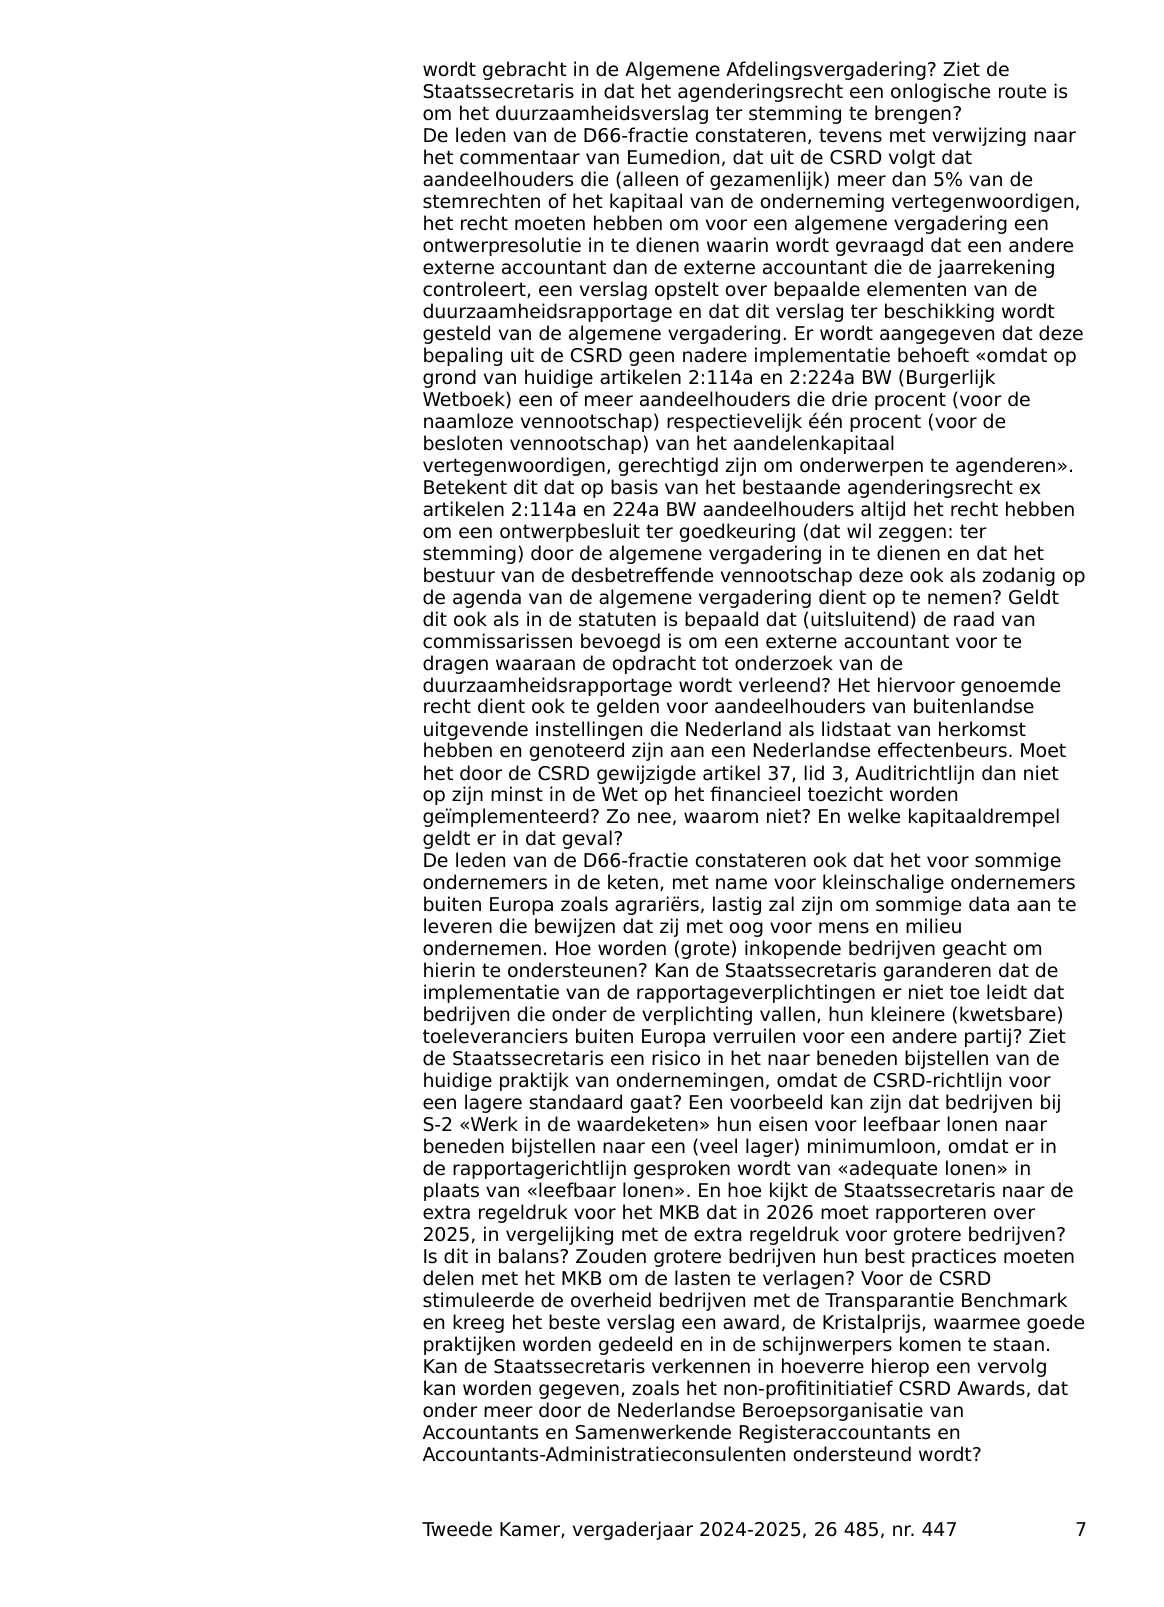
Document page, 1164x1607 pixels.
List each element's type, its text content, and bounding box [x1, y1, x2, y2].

text De leden van de D66-fractie constateren, tevens met verwijzing naar het commentaar van Eumedion, dat uit de CSRD volgt dat aandeelhouders die (alleen of gezamenlijk) meer dan 5% van de stemrechten of het kapitaal van de onderneming vertegenwoordigen, het recht moeten hebben om voor een algemene vergadering een ontwerpresolutie in te dienen waarin wordt gevraagd dat een andere externe accountant dan de externe accountant die de jaarrekening controleert, een verslag opstelt over bepaalde elementen van de duurzaamheidsrapportage en dat dit verslag ter beschikking wordt gesteld van de algemene vergadering. Er wordt aangegeven dat deze bepaling uit de CSRD geen nadere implementatie behoeft «omdat op grond van huidige artikelen 2:114a en 2:224a BW (Burgerlijk Wetboek) een of meer aandeelhouders die drie procent (voor de naamloze vennootschap) respectievelijk één procent (voor de besloten vennootschap) van het aandelenkapitaal vertegenwoordigen, gerechtigd zijn om onderwerpen te agenderen». Betekent dit dat op basis van het bestaande agenderingsrecht ex artikelen 2:114a en 224a BW aandeelhouders altijd het recht hebben om een ontwerpbesluit ter goedkeuring (dat wil zeggen: ter stemming) door de algemene vergadering in te dienen en dat het bestuur van de desbetreffende vennootschap deze ook als zodanig op de agenda van de algemene vergadering dient op te nemen? Geldt dit ook als in de statuten is bepaald dat (uitsluitend) de raad van commissarissen bevoegd is om een externe accountant voor te dragen waaraan de opdracht tot onderzoek van de duurzaamheidsrapportage wordt verleend? Het hiervoor genoemde recht dient ook te gelden voor aandeelhouders van buitenlandse uitgevende instellingen die Nederland als lidstaat van herkomst hebben en genoteerd zijn aan een Nederlandse effectenbeurs. Moet het door de CSRD gewijzigde artikel 37, lid 3, Auditrichtlijn dan niet op zijn minst in de Wet op het financieel toezicht worden geïmplementeerd? Zo nee, waarom niet? En welke kapitaaldrempel geldt er in dat geval? [422, 125, 1087, 850]
text De leden van de D66-fractie constateren ook dat het voor sommige ondernemers in de keten, met name voor kleinschalige ondernemers buiten Europa zoals agrariërs, lastig zal zijn om sommige data aan te leveren die bewijzen dat zij met oog voor mens en milieu ondernemen. Hoe worden (grote) inkopende bedrijven geacht om hierin te ondersteunen? Kan de Staatssecretaris garanderen dat de implementatie van de rapportageverplichtingen er niet toe leidt dat bedrijven die onder de verplichting vallen, hun kleinere (kwetsbare) toeleveranciers buiten Europa verruilen voor een andere partij? Ziet de Staatssecretaris een risico in het naar beneden bijstellen van de huidige praktijk van ondernemingen, omdat de CSRD-richtlijn voor een lagere standaard gaat? Een voorbeeld kan zijn dat bedrijven bij S-2 «Werk in de waardeketen» hun eisen voor leefbaar lonen naar beneden bijstellen naar een (veel lager) minimumloon, omdat er in de rapportagerichtlijn gesproken wordt van «adequate lonen» in plaats van «leefbaar lonen». En hoe kijkt de Staatssecretaris naar de extra regeldruk voor het MKB dat in 2026 moet rapporteren over 2025, in vergelijking met de extra regeldruk voor grotere bedrijven? Is dit in balans? Zouden grotere bedrijven hun best practices moeten delen met het MKB om de lasten te verlagen? Voor de CSRD stimuleerde de overheid bedrijven met de Transparantie Benchmark en kreeg het beste verslag een award, de Kristalprijs, waarmee goede praktijken worden gedeeld en in de schijnwerpers komen te staan. Kan de Staatssecretaris verkennen in hoeverre hierop een vervolg kan worden gegeven, zoals het non-profitinitiatief CSRD Awards, dat onder meer door de Nederlandse Beroepsorganisatie van Accountants en Samenwerkende Registeraccountants en Accountants-Administratieconsulenten ondersteund wordt? [422, 850, 1087, 1466]
text wordt gebracht in de Algemene Afdelingsvergadering? Ziet de Staatssecretaris in dat het agenderingsrecht een onlogische route is om het duurzaamheidsverslag ter stemming te brengen? [422, 59, 1087, 125]
